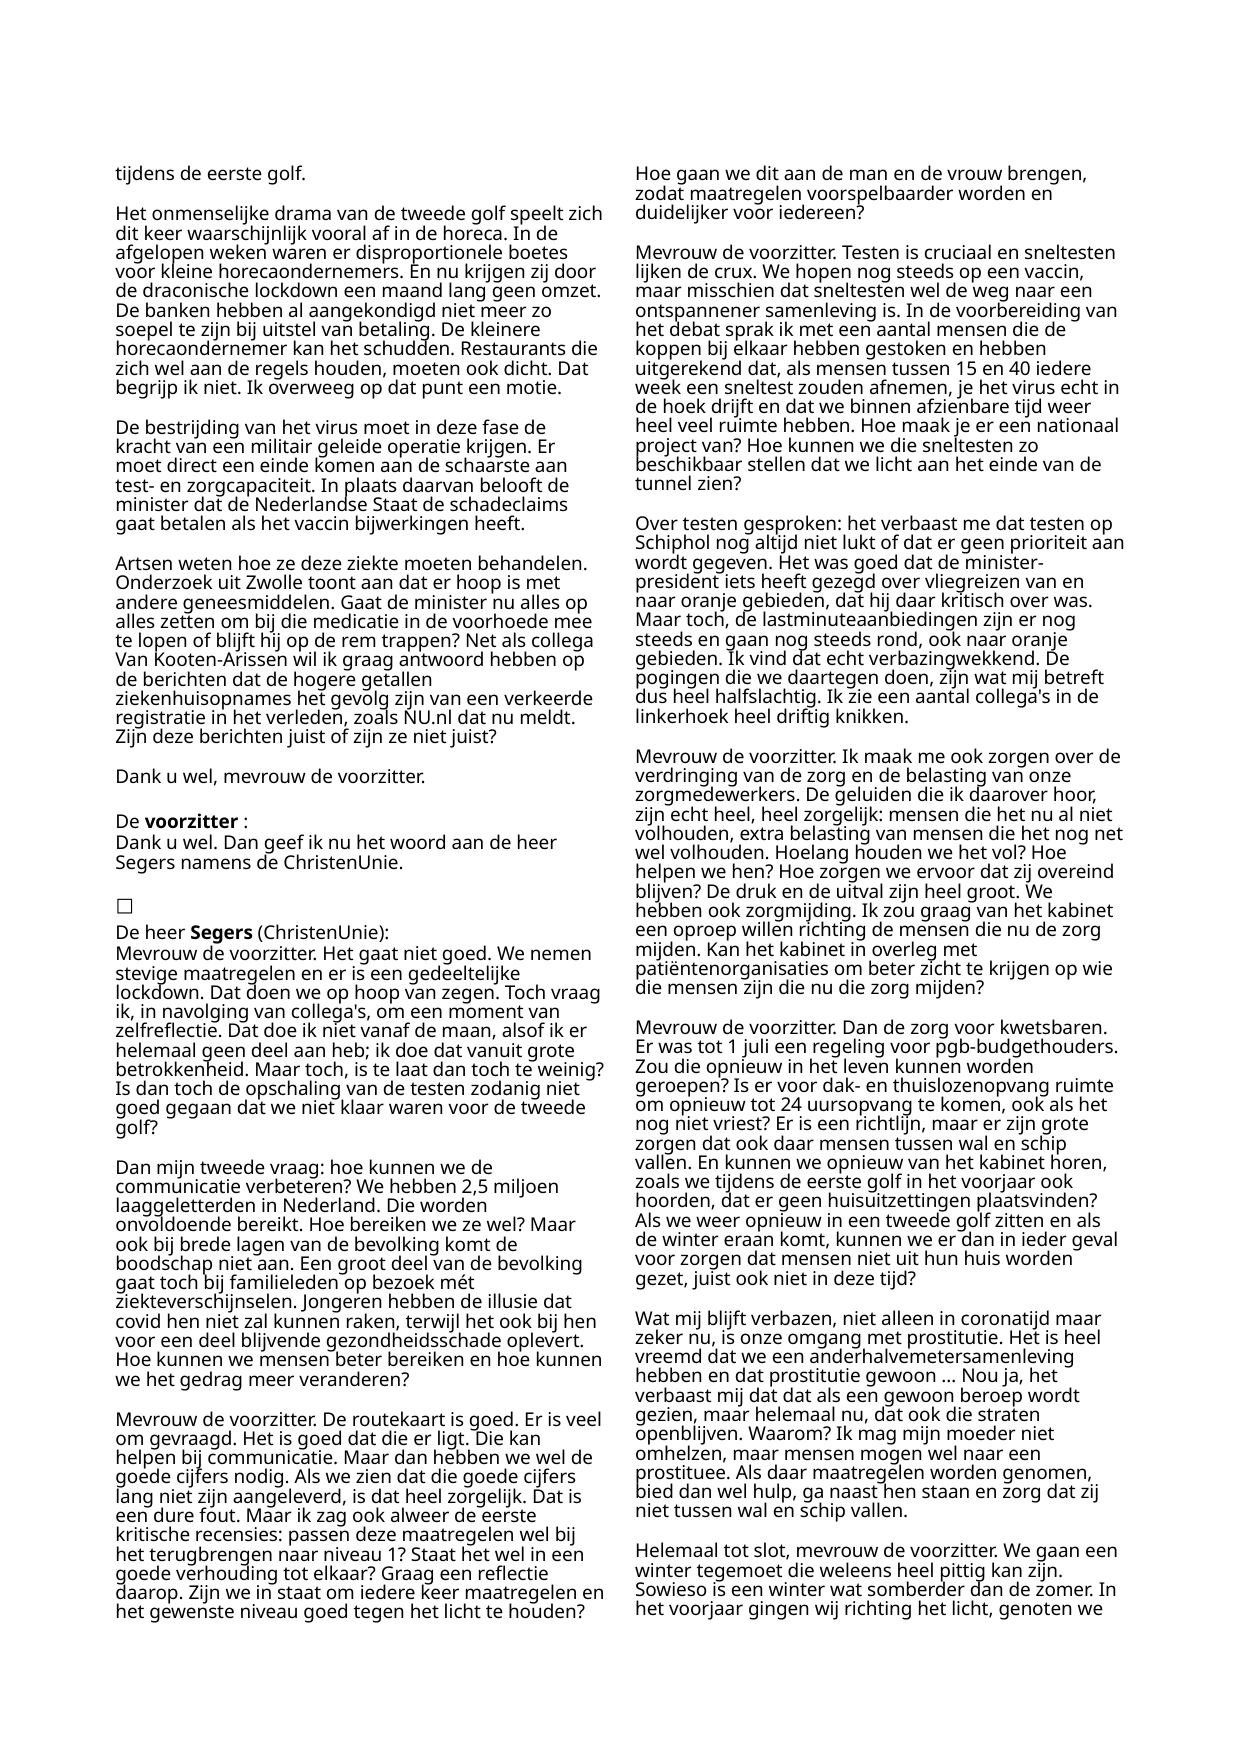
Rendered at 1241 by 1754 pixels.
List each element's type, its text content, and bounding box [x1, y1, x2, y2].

text Mevrouw de voorzitter. Testen is cruciaal en sneltesten lijken de crux. We hopen nog steeds op een vaccin, maar misschien dat sneltesten wel de weg naar een ontspannener samenleving is. In de voorbereiding van het debat sprak ik met een aantal mensen die de koppen bij elkaar hebben gestoken en hebben uitgerekend dat, als mensen tussen 15 en 40 iedere week een sneltest zouden afnemen, je het virus echt in de hoek drijft en dat we binnen afzienbare tijd weer heel veel ruimte hebben. Hoe maak je er een nationaal project van? Hoe kunnen we die sneltesten zo beschikbaar stellen dat we licht aan het einde van de tunnel zien? [635, 244, 1125, 494]
text De heer Segers (ChristenUnie): [115, 919, 605, 945]
text Dank u wel. Dan geef ik nu het woord aan de heer Segers namens de ChristenUnie. [115, 834, 605, 873]
text Artsen weten hoe ze deze ziekte moeten behandelen. Onderzoek uit Zwolle toont aan dat er hoop is met andere geneesmiddelen. Gaat de minister nu alles op alles zetten om bij die medicatie in de voorhoede mee te lopen of blijft hij op de rem trappen? Net als collega Van Kooten-Arissen wil ik graag antwoord hebben op de berichten dat de hogere getallen ziekenhuisopnames het gevolg zijn van een verkeerde registratie in het verleden, zoals NU.nl dat nu meldt. Zijn deze berichten juist of zijn ze niet juist? [115, 555, 605, 748]
text De bestrijding van het virus moet in deze fase de kracht van een militair geleide operatie krijgen. Er moet direct een einde komen aan de schaarste aan test- en zorgcapaciteit. In plaats daarvan belooft de minister dat de Nederlandse Staat de schadeclaims gaat betalen als het vaccin bijwerkingen heeft. [115, 419, 605, 534]
text Dan mijn tweede vraag: hoe kunnen we de communicatie verbeteren? We hebben 2,5 miljoen laaggeletterden in Nederland. Die worden onvoldoende bereikt. Hoe bereiken we ze wel? Maar ook bij brede lagen van de bevolking komt de boodschap niet aan. Een groot deel van de bevolking gaat toch bij familieleden op bezoek mét ziekteverschijnselen. Jongeren hebben de illusie dat covid hen niet zal kunnen raken, terwijl het ook bij hen voor een deel blijvende gezondheidsschade oplevert. Hoe kunnen we mensen beter bereiken en hoe kunnen we het gedrag meer veranderen? [115, 1159, 605, 1390]
text Over testen gesproken: het verbaast me dat testen op Schiphol nog altijd niet lukt of dat er geen prioriteit aan wordt gegeven. Het was goed dat de minister-president iets heeft gezegd over vliegreizen van en naar oranje gebieden, dat hij daar kritisch over was. Maar toch, de lastminuteaanbiedingen zijn er nog steeds en gaan nog steeds rond, ook naar oranje gebieden. Ik vind dat echt verbazingwekkend. De pogingen die we daartegen doen, zijn wat mij betreft dus heel halfslachtig. Ik zie een aantal collega's in de linkerhoek heel driftig knikken. [635, 515, 1125, 727]
text Mevrouw de voorzitter. Dan de zorg voor kwetsbaren. Er was tot 1 juli een regeling voor pgb-budgethouders. Zou die opnieuw in het leven kunnen worden geroepen? Is er voor dak- en thuislozenopvang ruimte om opnieuw tot 24 uursopvang te komen, ook als het nog niet vriest? Er is een richtlijn, maar er zijn grote zorgen dat ook daar mensen tussen wal en schip vallen. En kunnen we opnieuw van het kabinet horen, zoals we tijdens de eerste golf in het voorjaar ook hoorden, dat er geen huisuitzettingen plaatsvinden? Als we weer opnieuw in een tweede golf zitten en als de winter eraan komt, kunnen we er dan in ieder geval voor zorgen dat mensen niet uit hun huis worden gezet, juist ook niet in deze tijd? [635, 1019, 1125, 1289]
text De voorzitter : [115, 809, 605, 834]
text tijdens de eerste golf. [115, 165, 605, 184]
text Wat mij blijft verbazen, niet alleen in coronatijd maar zeker nu, is onze omgang met prostitutie. Het is heel vreemd dat we een anderhalvemetersamenleving hebben en dat prostitutie gewoon … Nou ja, het verbaast mij dat dat als een gewoon beroep wordt gezien, maar helemaal nu, dat ook die straten openblijven. Waarom? Ik mag mijn moeder niet omhelzen, maar mensen mogen wel naar een prostituee. Als daar maatregelen worden genomen, bied dan wel hulp, ga naast hen staan en zorg dat zij niet tussen wal en schip vallen. [635, 1309, 1125, 1522]
text Dank u wel, mevrouw de voorzitter. [115, 768, 605, 788]
text Mevrouw de voorzitter. Ik maak me ook zorgen over de verdringing van de zorg en de belasting van onze zorgmedewerkers. De geluiden die ik daarover hoor, zijn echt heel, heel zorgelijk: mensen die het nu al niet volhouden, extra belasting van mensen die het nog net wel volhouden. Hoelang houden we het vol? Hoe helpen we hen? Hoe zorgen we ervoor dat zij overeind blijven? De druk en de uitval zijn heel groot. We hebben ook zorgmijding. Ik zou graag van het kabinet een oproep willen richting de mensen die nu de zorg mijden. Kan het kabinet in overleg met patiëntenorganisaties om beter zicht te krijgen op wie die mensen zijn die nu die zorg mijden? [635, 748, 1125, 998]
text Helemaal tot slot, mevrouw de voorzitter. We gaan een winter tegemoet die weleens heel pittig kan zijn. Sowieso is een winter wat somberder dan de zomer. In het voorjaar gingen wij richting het licht, genoten we [635, 1542, 1125, 1619]
text Het onmenselijke drama van de tweede golf speelt zich dit keer waarschijnlijk vooral af in de horeca. In de afgelopen weken waren er disproportionele boetes voor kleine horecaondernemers. En nu krijgen zij door de draconische lockdown een maand lang geen omzet. De banken hebben al aangekondigd niet meer zo soepel te zijn bij uitstel van betaling. De kleinere horecaondernemer kan het schudden. Restaurants die zich wel aan de regels houden, moeten ook dicht. Dat begrijp ik niet. Ik overweeg op dat punt een motie. [115, 205, 605, 398]
text ⬜ [115, 894, 605, 919]
text Mevrouw de voorzitter. Het gaat niet goed. We nemen stevige maatregelen en er is een gedeeltelijke lockdown. Dat doen we op hoop van zegen. Toch vraag ik, in navolging van collega's, om een moment van zelfreflectie. Dat doe ik niet vanaf de maan, alsof ik er helemaal geen deel aan heb; ik doe dat vanuit grote betrokkenheid. Maar toch, is te laat dan toch te weinig? Is dan toch de opschaling van de testen zodanig niet goed gegaan dat we niet klaar waren voor de tweede golf? [115, 945, 605, 1138]
text Mevrouw de voorzitter. De routekaart is goed. Er is veel om gevraagd. Het is goed dat die er ligt. Die kan helpen bij communicatie. Maar dan hebben we wel de goede cijfers nodig. Als we zien dat die goede cijfers lang niet zijn aangeleverd, is dat heel zorgelijk. Dat is een dure fout. Maar ik zag ook alweer de eerste kritische recensies: passen deze maatregelen wel bij het terugbrengen naar niveau 1? Staat het wel in een goede verhouding tot elkaar? Graag een reflectie daarop. Zijn we in staat om iedere keer maatregelen en het gewenste niveau goed tegen het licht te houden? [115, 1411, 605, 1623]
text Hoe gaan we dit aan de man en de vrouw brengen, zodat maatregelen voorspelbaarder worden en duidelijker voor iedereen? [635, 165, 1125, 223]
